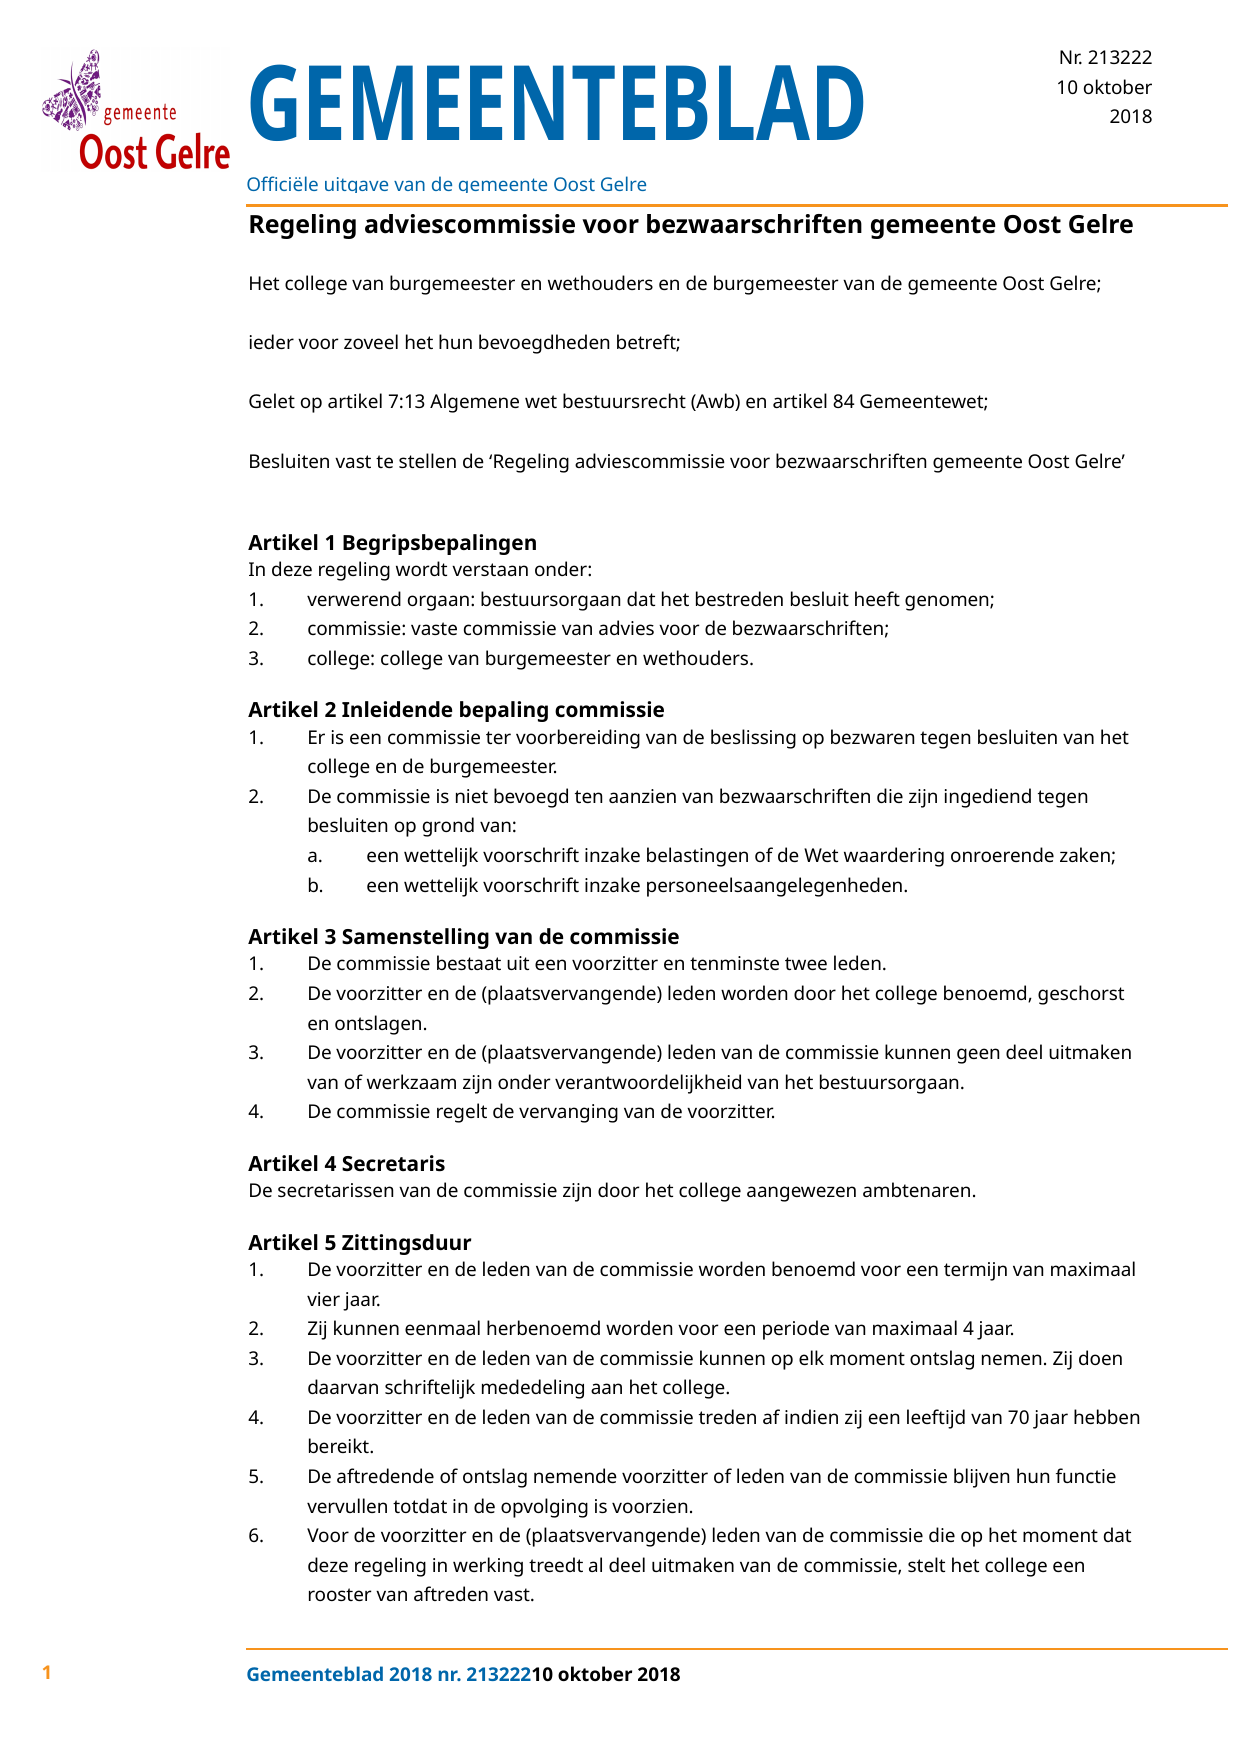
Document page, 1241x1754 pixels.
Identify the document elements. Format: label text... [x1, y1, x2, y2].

list De voorzitter en de leden van de commissie worden benoemd voor een termijn van maximaal vier jaar. [248, 1256, 1152, 1312]
list De aftredende of ontslag nemende voorzitter of leden van de commissie blijven hun functie vervullen totdat in de opvolging is voorzien. [248, 1463, 1152, 1519]
text Artikel 3 Samenstelling van de commissie [248, 922, 1152, 951]
list verwerend orgaan: bestuursorgaan dat het bestreden besluit heeft genomen; [248, 586, 1152, 612]
list college: college van burgemeester en wethouders. [248, 645, 1152, 671]
text De secretarissen van de commissie zijn door het college aangewezen ambtenaren. [248, 1177, 1152, 1203]
text Artikel 5 Zittingsduur [248, 1228, 1152, 1256]
text Gelet op artikel 7:13 Algemene wet bestuursrecht (Awb) en artikel 84 Gemeentewet; [248, 389, 1152, 414]
list De voorzitter en de (plaatsvervangende) leden worden door het college benoemd, geschorst en ontslagen. [248, 980, 1152, 1036]
list De commissie regelt de vervanging van de voorzitter. [248, 1098, 1152, 1124]
list een wettelijk voorschrift inzake belastingen of de Wet waardering onroerende zaken; [307, 842, 1152, 868]
list Voor de voorzitter en de (plaatsvervangende) leden van de commissie die op het moment dat deze regeling in werking treedt al deel uitmaken van de commissie, stelt het college een rooster van aftreden vast. [248, 1522, 1152, 1607]
text Regeling adviescommissie voor bezwaarschriften gemeente Oost Gelre [248, 207, 1152, 241]
text Artikel 4 Secretaris [248, 1149, 1152, 1177]
list De voorzitter en de (plaatsvervangende) leden van de commissie kunnen geen deel uitmaken van of werkzaam zijn onder verantwoordelijkheid van het bestuursorgaan. [248, 1039, 1152, 1095]
text Artikel 1 Begripsbepalingen [248, 528, 1152, 556]
list commissie: vaste commissie van advies voor de bezwaarschriften; [248, 615, 1152, 641]
text Besluiten vast te stellen de ‘Regeling adviescommissie voor bezwaarschriften gemeente Oost Gelre’ [248, 448, 1152, 473]
list Zij kunnen eenmaal herbenoemd worden voor een periode van maximaal 4 jaar. [248, 1315, 1152, 1341]
picture [41, 47, 231, 172]
list Er is een commissie ter voorbereiding van de beslissing op bezwaren tegen besluiten van het college en de burgemeester. [248, 724, 1152, 779]
text In deze regeling wordt verstaan onder: [248, 556, 1152, 582]
text ieder voor zoveel het hun bevoegdheden betreft; [248, 329, 1152, 355]
list De commissie bestaat uit een voorzitter en tenminste twee leden. [248, 951, 1152, 976]
list De commissie is niet bevoegd ten aanzien van bezwaarschriften die zijn ingediend tegen besluiten op grond van: [248, 783, 1152, 838]
list een wettelijk voorschrift inzake personeelsaangelegenheden. [307, 872, 1152, 897]
list De voorzitter en de leden van de commissie treden af indien zij een leeftijd van 70 jaar hebben bereikt. [248, 1404, 1152, 1459]
list De voorzitter en de leden van de commissie kunnen op elk moment ontslag nemen. Zij doen daarvan schriftelijk mededeling aan het college. [248, 1345, 1152, 1400]
text Het college van burgemeester en wethouders en de burgemeester van de gemeente Oost Gelre; [248, 270, 1152, 296]
text Artikel 2 Inleidende bepaling commissie [248, 695, 1152, 724]
